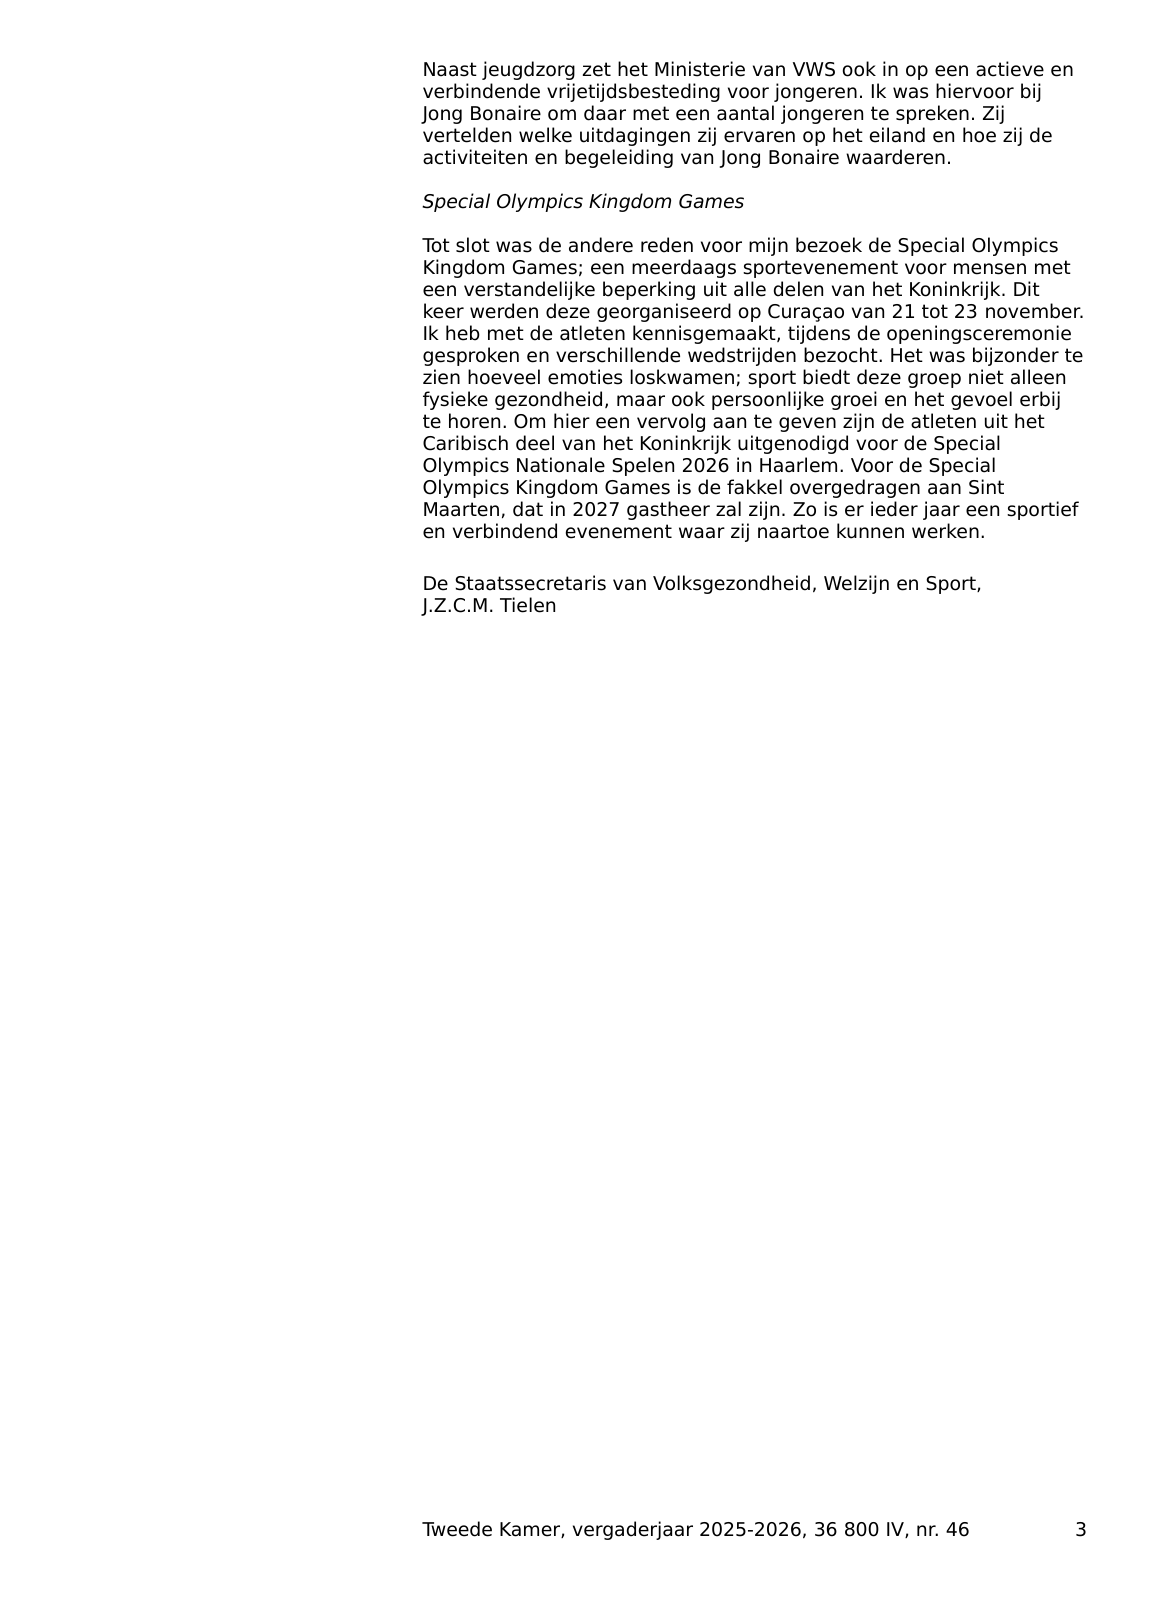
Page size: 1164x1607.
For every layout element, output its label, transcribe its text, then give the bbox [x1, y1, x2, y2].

text De Staatssecretaris van Volksgezondheid, Welzijn en Sport, J.Z.C.M. Tielen [422, 573, 1087, 617]
text Naast jeugdzorg zet het Ministerie van VWS ook in op een actieve en verbindende vrijetijdsbesteding voor jongeren. Ik was hiervoor bij Jong Bonaire om daar met een aantal jongeren te spreken. Zij vertelden welke uitdagingen zij ervaren op het eiland en hoe zij de activiteiten en begeleiding van Jong Bonaire waarderen. [422, 59, 1087, 169]
text Tot slot was de andere reden voor mijn bezoek de Special Olympics Kingdom Games; een meerdaags sportevenement voor mensen met een verstandelijke beperking uit alle delen van het Koninkrijk. Dit keer werden deze georganiseerd op Curaçao van 21 tot 23 november. Ik heb met de atleten kennisgemaakt, tijdens de openingsceremonie gesproken en verschillende wedstrijden bezocht. Het was bijzonder te zien hoeveel emoties loskwamen; sport biedt deze groep niet alleen fysieke gezondheid, maar ook persoonlijke groei en het gevoel erbij te horen. Om hier een vervolg aan te geven zijn de atleten uit het Caribisch deel van het Koninkrijk uitgenodigd voor de Special Olympics Nationale Spelen 2026 in Haarlem. Voor de Special Olympics Kingdom Games is de fakkel overgedragen aan Sint Maarten, dat in 2027 gastheer zal zijn. Zo is er ieder jaar een sportief en verbindend evenement waar zij naartoe kunnen werken. [422, 235, 1087, 543]
subtitle Special Olympics Kingdom Games [422, 191, 1087, 213]
